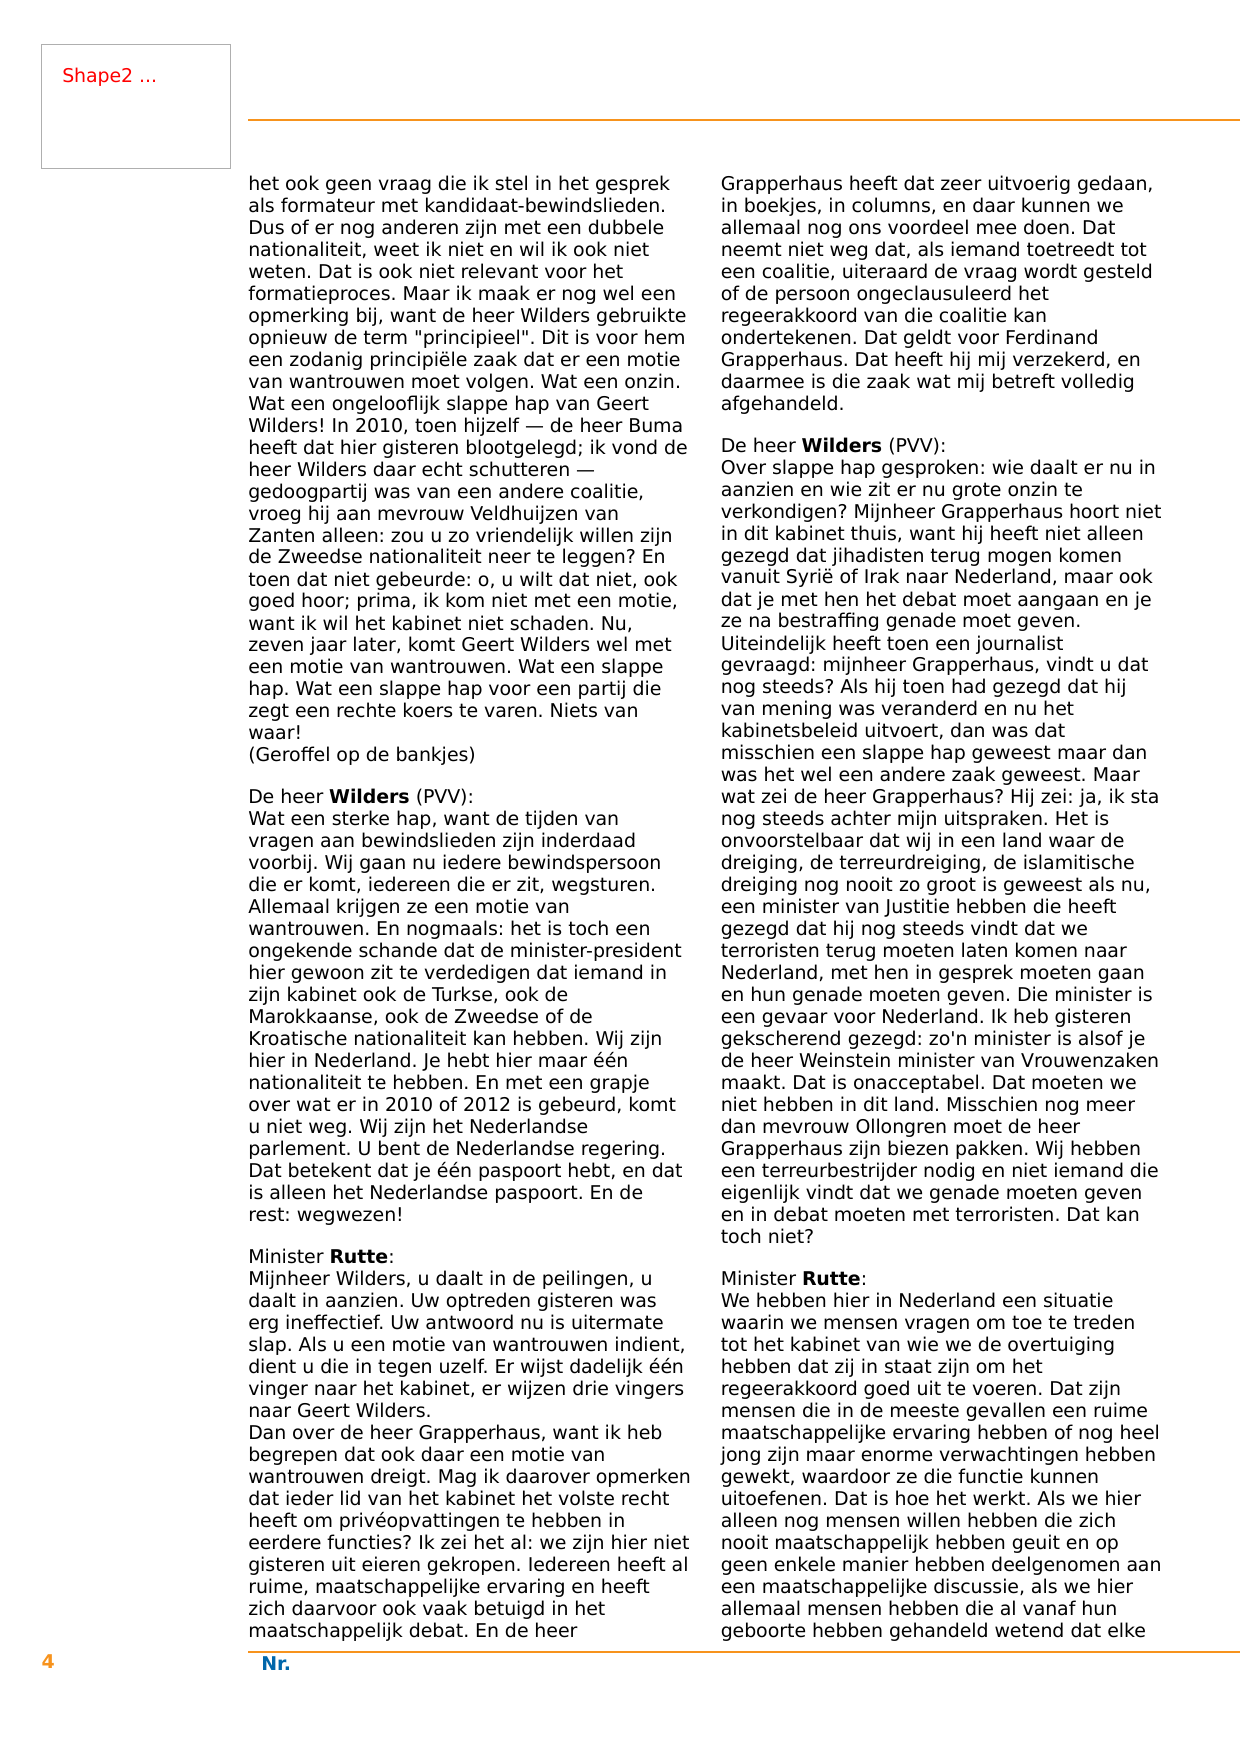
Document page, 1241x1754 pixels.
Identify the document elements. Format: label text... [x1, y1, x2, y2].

text Minister Rutte: [721, 1268, 1163, 1290]
text Minister Rutte: [248, 1246, 691, 1268]
text Dan over de heer Grapperhaus, want ik heb begrepen dat ook daar een motie van wantrouwen dreigt. Mag ik daarover opmerken dat ieder lid van het kabinet het volste recht heeft om privéopvattingen te hebben in eerdere functies? Ik zei het al: we zijn hier niet gisteren uit eieren gekropen. Iedereen heeft al ruime, maatschappelijke ervaring en heeft zich daarvoor ook vaak betuigd in het maatschappelijk debat. En de heer [248, 1422, 691, 1641]
text Wat een sterke hap, want de tijden van vragen aan bewindslieden zijn inderdaad voorbij. Wij gaan nu iedere bewindspersoon die er komt, iedereen die er zit, wegsturen. Allemaal krijgen ze een motie van wantrouwen. En nogmaals: het is toch een ongekende schande dat de minister-president hier gewoon zit te verdedigen dat iemand in zijn kabinet ook de Turkse, ook de Marokkaanse, ook de Zweedse of de Kroatische nationaliteit kan hebben. Wij zijn hier in Nederland. Je hebt hier maar één nationaliteit te hebben. En met een grapje over wat er in 2010 of 2012 is gebeurd, komt u niet weg. Wij zijn het Nederlandse parlement. U bent de Nederlandse regering. Dat betekent dat je één paspoort hebt, en dat is alleen het Nederlandse paspoort. En de rest: wegwezen! [248, 808, 691, 1226]
text We hebben hier in Nederland een situatie waarin we mensen vragen om toe te treden tot het kabinet van wie we de overtuiging hebben dat zij in staat zijn om het regeerakkoord goed uit te voeren. Dat zijn mensen die in de meeste gevallen een ruime maatschappelijke ervaring hebben of nog heel jong zijn maar enorme verwachtingen hebben gewekt, waardoor ze die functie kunnen uitoefenen. Dat is hoe het werkt. Als we hier alleen nog mensen willen hebben die zich nooit maatschappelijk hebben geuit en op geen enkele manier hebben deelgenomen aan een maatschappelijke discussie, als we hier allemaal mensen hebben die al vanaf hun geboorte hebben gehandeld wetend dat elke [721, 1290, 1163, 1641]
text De heer Wilders (PVV): [721, 434, 1163, 457]
text Mijnheer Wilders, u daalt in de peilingen, u daalt in aanzien. Uw optreden gisteren was erg ineffectief. Uw antwoord nu is uitermate slap. Als u een motie van wantrouwen indient, dient u die in tegen uzelf. Er wijst dadelijk één vinger naar het kabinet, er wijzen drie vingers naar Geert Wilders. [248, 1268, 691, 1422]
text Grapperhaus heeft dat zeer uitvoerig gedaan, in boekjes, in columns, en daar kunnen we allemaal nog ons voordeel mee doen. Dat neemt niet weg dat, als iemand toetreedt tot een coalitie, uiteraard de vraag wordt gesteld of de persoon ongeclausuleerd het regeerakkoord van die coalitie kan ondertekenen. Dat geldt voor Ferdinand Grapperhaus. Dat heeft hij mij verzekerd, en daarmee is die zaak wat mij betreft volledig afgehandeld. [721, 173, 1163, 414]
text het ook geen vraag die ik stel in het gesprek als formateur met kandidaat-bewindslieden. Dus of er nog anderen zijn met een dubbele nationaliteit, weet ik niet en wil ik ook niet weten. Dat is ook niet relevant voor het formatieproces. Maar ik maak er nog wel een opmerking bij, want de heer Wilders gebruikte opnieuw de term "principieel". Dit is voor hem een zodanig principiële zaak dat er een motie van wantrouwen moet volgen. Wat een onzin. Wat een ongelooflijk slappe hap van Geert Wilders! In 2010, toen hijzelf — de heer Buma heeft dat hier gisteren blootgelegd; ik vond de heer Wilders daar echt schutteren — gedoogpartij was van een andere coalitie, vroeg hij aan mevrouw Veldhuijzen van Zanten alleen: zou u zo vriendelijk willen zijn de Zweedse nationaliteit neer te leggen? En toen dat niet gebeurde: o, u wilt dat niet, ook goed hoor; prima, ik kom niet met een motie, want ik wil het kabinet niet schaden. Nu, zeven jaar later, komt Geert Wilders wel met een motie van wantrouwen. Wat een slappe hap. Wat een slappe hap voor een partij die zegt een rechte koers te varen. Niets van waar! [248, 173, 691, 744]
text (Geroffel op de bankjes) [248, 744, 691, 766]
text De heer Wilders (PVV): [248, 786, 691, 808]
text Over slappe hap gesproken: wie daalt er nu in aanzien en wie zit er nu grote onzin te verkondigen? Mijnheer Grapperhaus hoort niet in dit kabinet thuis, want hij heeft niet alleen gezegd dat jihadisten terug mogen komen vanuit Syrië of Irak naar Nederland, maar ook dat je met hen het debat moet aangaan en je ze na bestraffing genade moet geven. Uiteindelijk heeft toen een journalist gevraagd: mijnheer Grapperhaus, vindt u dat nog steeds? Als hij toen had gezegd dat hij van mening was veranderd en nu het kabinetsbeleid uitvoert, dan was dat misschien een slappe hap geweest maar dan was het wel een andere zaak geweest. Maar wat zei de heer Grapperhaus? Hij zei: ja, ik sta nog steeds achter mijn uitspraken. Het is onvoorstelbaar dat wij in een land waar de dreiging, de terreurdreiging, de islamitische dreiging nog nooit zo groot is geweest als nu, een minister van Justitie hebben die heeft gezegd dat hij nog steeds vindt dat we terroristen terug moeten laten komen naar Nederland, met hen in gesprek moeten gaan en hun genade moeten geven. Die minister is een gevaar voor Nederland. Ik heb gisteren gekscherend gezegd: zo'n minister is alsof je de heer Weinstein minister van Vrouwenzaken maakt. Dat is onacceptabel. Dat moeten we niet hebben in dit land. Misschien nog meer dan mevrouw Ollongren moet de heer Grapperhaus zijn biezen pakken. Wij hebben een terreurbestrijder nodig en niet iemand die eigenlijk vindt dat we genade moeten geven en in debat moeten met terroristen. Dat kan toch niet? [721, 457, 1163, 1248]
